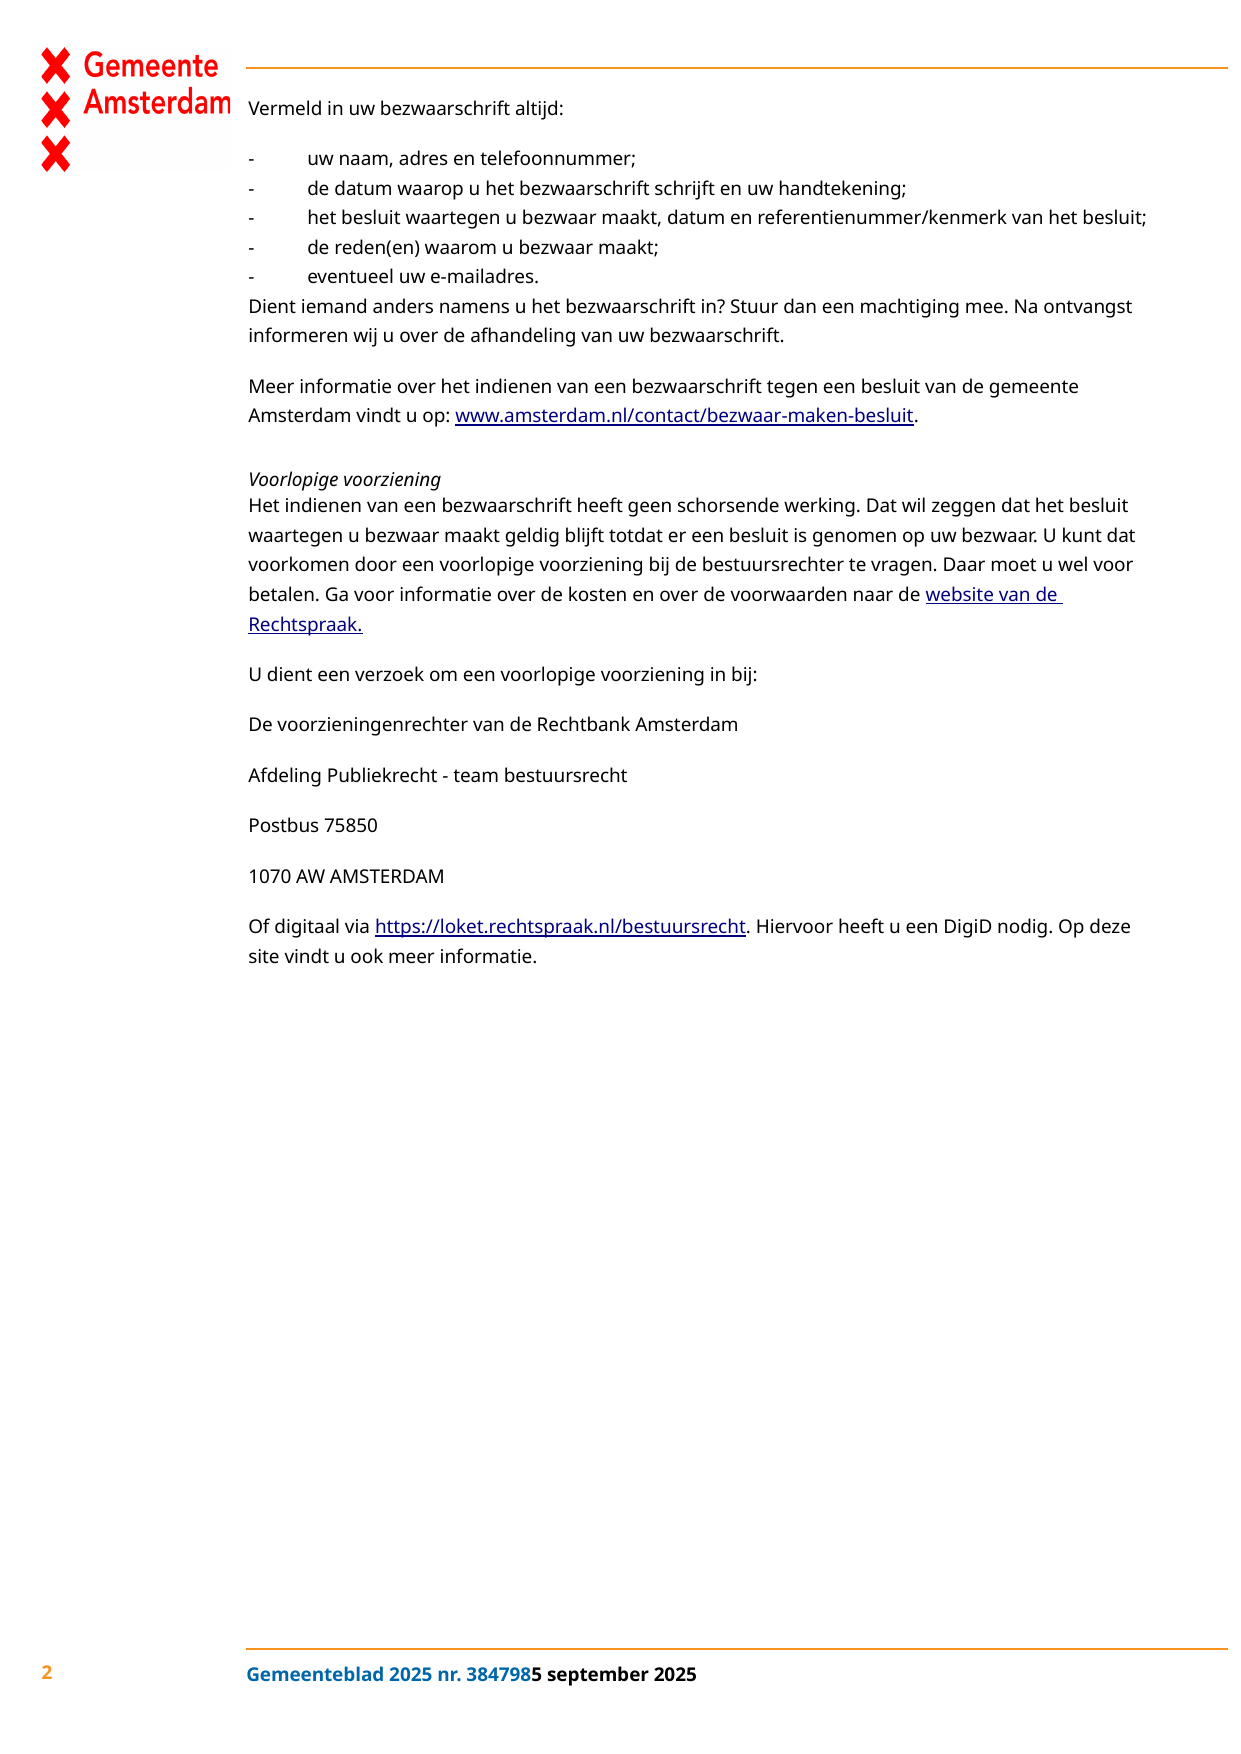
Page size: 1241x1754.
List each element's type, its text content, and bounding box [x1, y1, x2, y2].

picture [41, 47, 231, 172]
list de datum waarop u het bezwaarschrift schrijft en uw handtekening; [248, 175, 1152, 201]
text Vermeld in uw bezwaarschrift altijd: [248, 95, 1152, 121]
text Het indienen van een bezwaarschrift heeft geen schorsende werking. Dat wil zeggen dat het besluit waartegen u bezwaar maakt geldig blijft totdat er een besluit is genomen op uw bezwaar. U kunt dat voorkomen door een voorlopige voorziening bij de bestuursrechter te vragen. Daar moet u wel voor betalen. Ga voor informatie over de kosten en over de voorwaarden naar de website van de Rechtspraak. [248, 492, 1152, 636]
list de reden(en) waarom u bezwaar maakt; [248, 234, 1152, 260]
list uw naam, adres en telefoonnummer; [248, 145, 1152, 171]
text Afdeling Publiekrecht - team bestuursrecht [248, 762, 1152, 788]
text Voorlopige voorziening [248, 467, 1152, 492]
text 1070 AW AMSTERDAM [248, 863, 1152, 888]
text Of digitaal via https://loket.rechtspraak.nl/bestuursrecht. Hiervoor heeft u een DigiD nodig. Op deze site vindt u ook meer informatie. [248, 913, 1152, 968]
text De voorzieningenrechter van de Rechtbank Amsterdam [248, 712, 1152, 737]
text Postbus 75850 [248, 812, 1152, 838]
text Dient iemand anders namens u het bezwaarschrift in? Stuur dan een machtiging mee. Na ontvangst informeren wij u over de afhandeling van uw bezwaarschrift. [248, 293, 1152, 348]
text U dient een verzoek om een voorlopige voorziening in bij: [248, 661, 1152, 687]
list het besluit waartegen u bezwaar maakt, datum en referentienummer/kenmerk van het besluit; [248, 204, 1152, 230]
text Meer informatie over het indienen van een bezwaarschrift tegen een besluit van de gemeente Amsterdam vindt u op: www.amsterdam.nl/contact/bezwaar-maken-besluit. [248, 373, 1152, 428]
list eventueel uw e-mailadres. [248, 263, 1152, 289]
